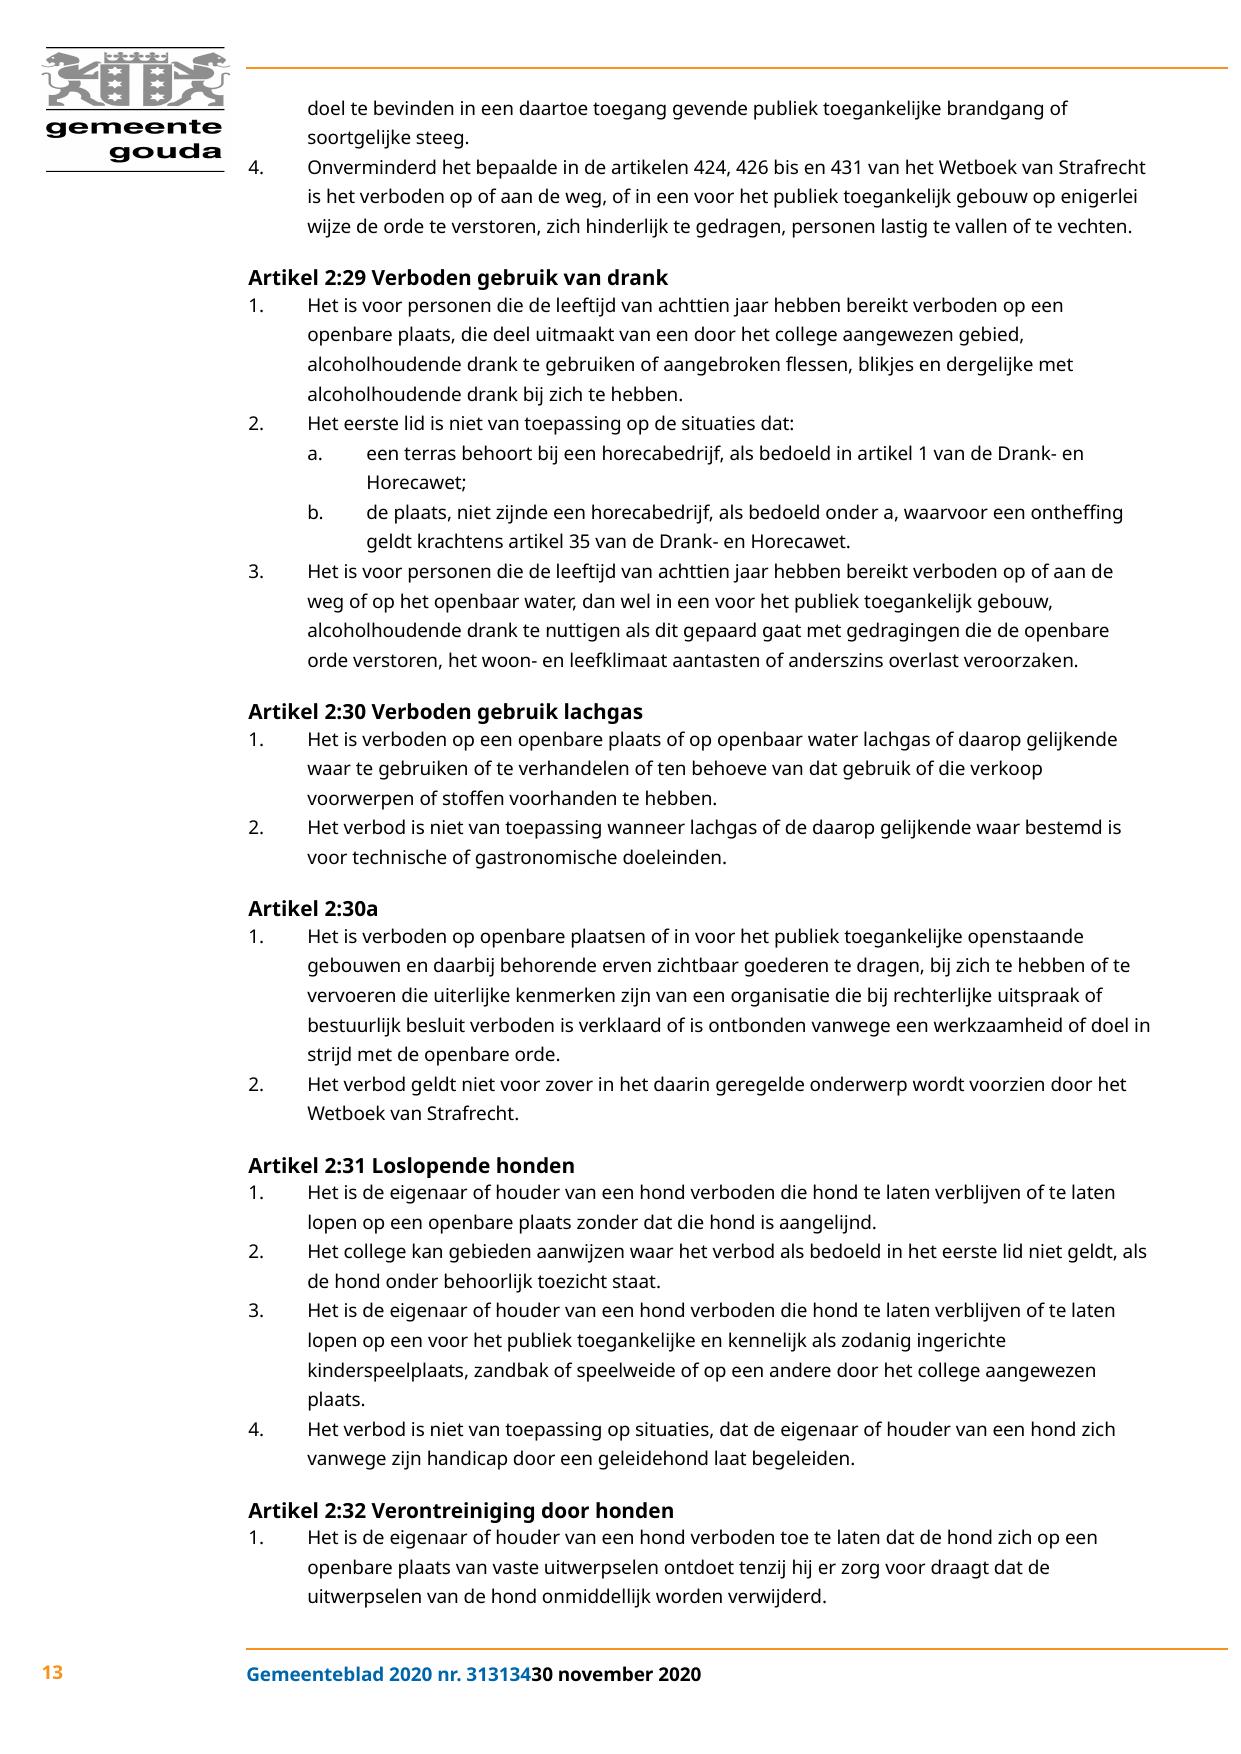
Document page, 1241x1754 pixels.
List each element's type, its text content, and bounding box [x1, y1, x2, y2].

list Het verbod is niet van toepassing op situaties, dat de eigenaar of houder van een hond zich vanwege zijn handicap door een geleidehond laat begeleiden. [248, 1416, 1152, 1471]
list Het is de eigenaar of houder van een hond verboden die hond te laten verblijven of te laten lopen op een openbare plaats zonder dat die hond is aangelijnd. [248, 1179, 1152, 1235]
text Artikel 2:30a [248, 894, 1152, 923]
picture [41, 47, 231, 172]
list Het is verboden op een openbare plaats of op openbaar water lachgas of daarop gelijkende waar te gebruiken of te verhandelen of ten behoeve van dat gebruik of die verkoop voorwerpen of stoffen voorhanden te hebben. [248, 726, 1152, 811]
list Het college kan gebieden aanwijzen waar het verbod als bedoeld in het eerste lid niet geldt, als de hond onder behoorlijk toezicht staat. [248, 1238, 1152, 1294]
list Het is verboden op openbare plaatsen of in voor het publiek toegankelijke openstaande gebouwen en daarbij behorende erven zichtbaar goederen te dragen, bij zich te hebben of te vervoeren die uiterlijke kenmerken zijn van een organisatie die bij rechterlijke uitspraak of bestuurlijk besluit verboden is verklaard of is ontbonden vanwege een werkzaamheid of doel in strijd met de openbare orde. [248, 923, 1152, 1067]
list Onverminderd het bepaalde in de artikelen 424, 426 bis en 431 van het Wetboek van Strafrecht is het verboden op of aan de weg, of in een voor het publiek toegankelijk gebouw op enigerlei wijze de orde te verstoren, zich hinderlijk te gedragen, personen lastig te vallen of te vechten. [248, 154, 1152, 239]
text Artikel 2:30 Verboden gebruik lachgas [248, 697, 1152, 726]
list Het verbod geldt niet voor zover in het daarin geregelde onderwerp wordt voorzien door het Wetboek van Strafrecht. [248, 1071, 1152, 1126]
list Het is de eigenaar of houder van een hond verboden toe te laten dat de hond zich op een openbare plaats van vaste uitwerpselen ontdoet tenzij hij er zorg voor draagt dat de uitwerpselen van de hond onmiddellijk worden verwijderd. [248, 1524, 1152, 1609]
list doel te bevinden in een daartoe toegang gevende publiek toegankelijke brandgang of soortgelijke steeg. [248, 95, 1152, 150]
text Artikel 2:31 Loslopende honden [248, 1151, 1152, 1179]
list de plaats, niet zijnde een horecabedrijf, als bedoeld onder a, waarvoor een ontheffing geldt krachtens artikel 35 van de Drank- en Horecawet. [307, 499, 1152, 554]
text Artikel 2:32 Verontreiniging door honden [248, 1496, 1152, 1524]
list Het is voor personen die de leeftijd van achttien jaar hebben bereikt verboden op een openbare plaats, die deel uitmaakt van een door het college aangewezen gebied, alcoholhoudende drank te gebruiken of aangebroken flessen, blikjes en dergelijke met alcoholhoudende drank bij zich te hebben. [248, 292, 1152, 406]
list een terras behoort bij een horecabedrijf, als bedoeld in artikel 1 van de Drank- en Horecawet; [307, 440, 1152, 495]
list Het is voor personen die de leeftijd van achttien jaar hebben bereikt verboden op of aan de weg of op het openbaar water, dan wel in een voor het publiek toegankelijk gebouw, alcoholhoudende drank te nuttigen als dit gepaard gaat met gedragingen die de openbare orde verstoren, het woon- en leefklimaat aantasten of anderszins overlast veroorzaken. [248, 558, 1152, 673]
list Het verbod is niet van toepassing wanneer lachgas of de daarop gelijkende waar bestemd is voor technische of gastronomische doeleinden. [248, 814, 1152, 870]
text Artikel 2:29 Verboden gebruik van drank [248, 263, 1152, 292]
list Het eerste lid is niet van toepassing op de situaties dat: [248, 410, 1152, 436]
list Het is de eigenaar of houder van een hond verboden die hond te laten verblijven of te laten lopen op een voor het publiek toegankelijke en kennelijk als zodanig ingerichte kinderspeelplaats, zandbak of speelweide of op een andere door het college aangewezen plaats. [248, 1298, 1152, 1412]
